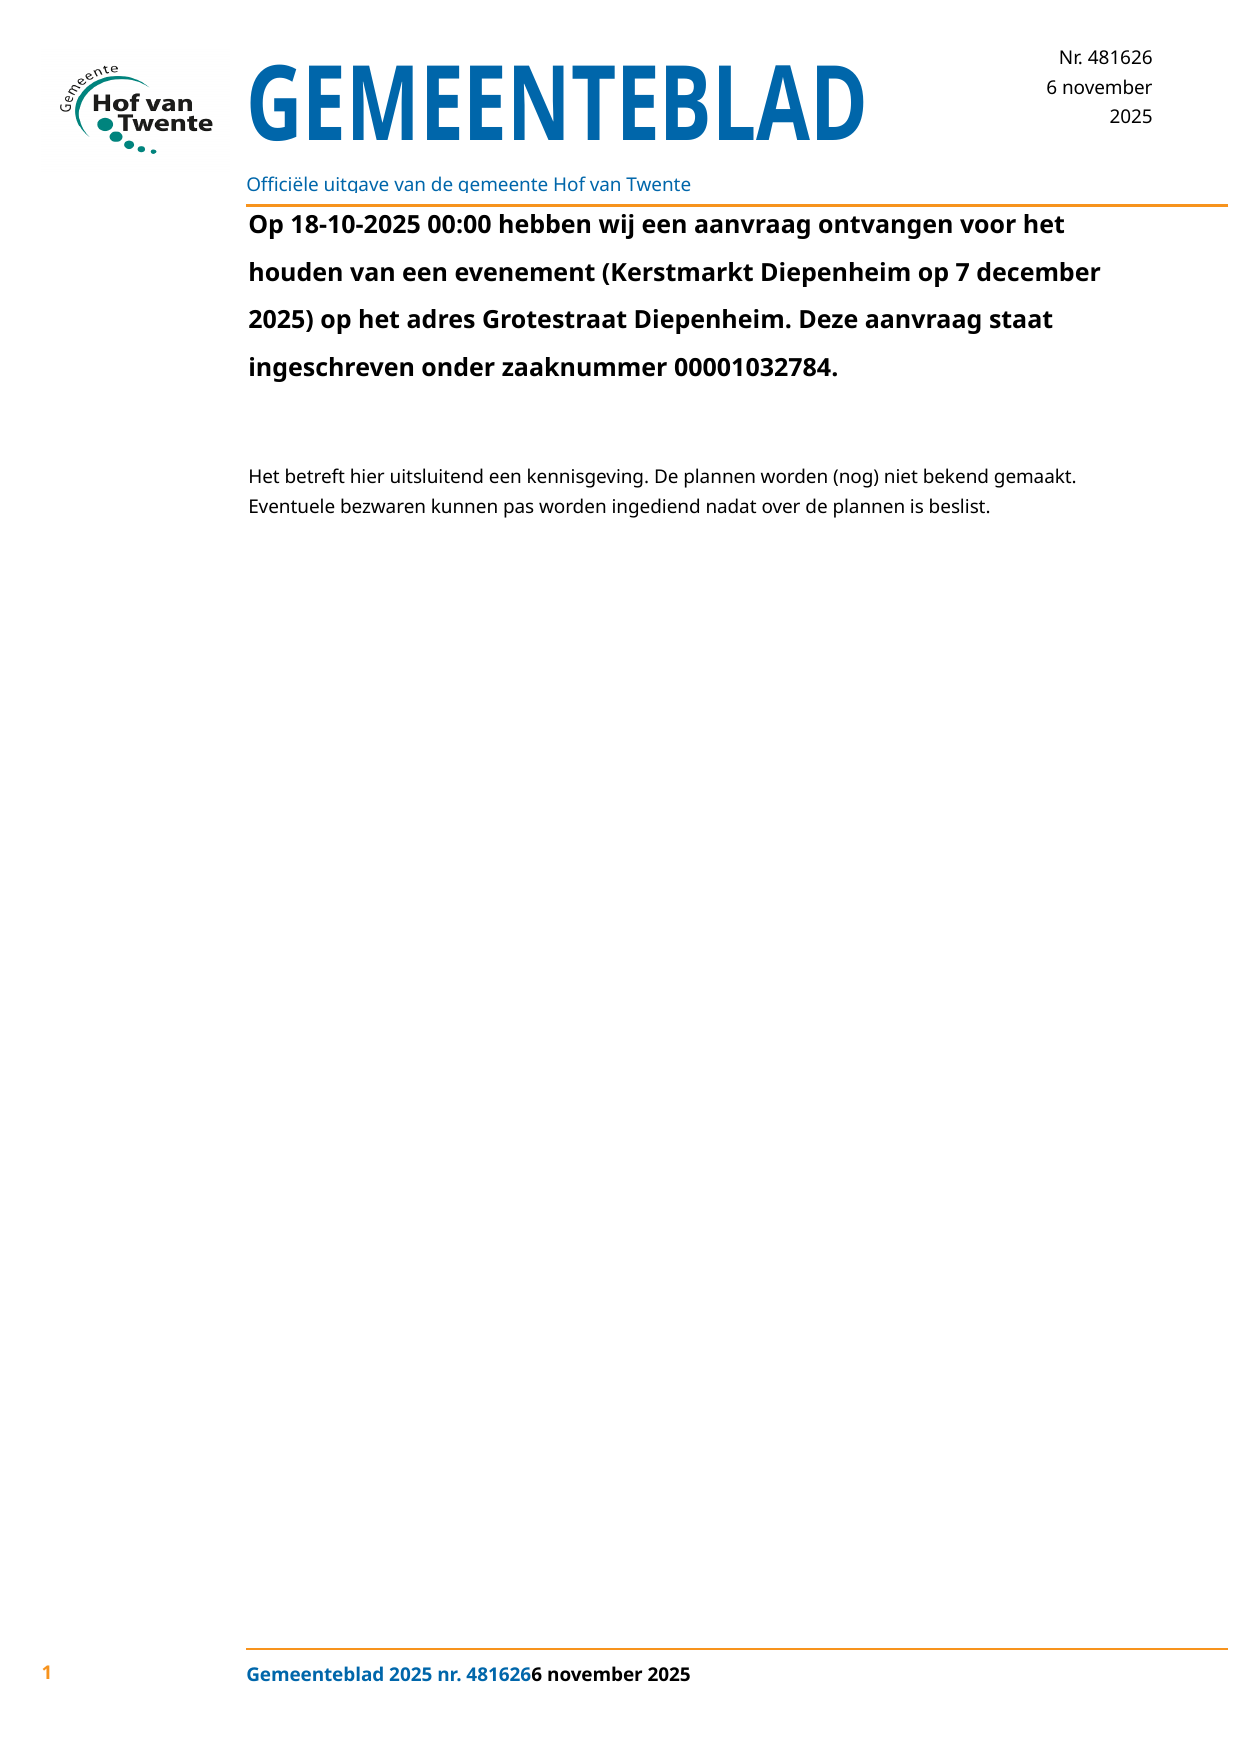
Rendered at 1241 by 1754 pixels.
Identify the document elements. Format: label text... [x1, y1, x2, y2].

text Op 18-10-2025 00:00 hebben wij een aanvraag ontvangen voor het houden van een evenement (Kerstmarkt Diepenheim op 7 december 2025) op het adres Grotestraat Diepenheim. Deze aanvraag staat ingeschreven onder zaaknummer 00001032784. [248, 207, 1152, 384]
picture [41, 47, 231, 172]
text Het betreft hier uitsluitend een kennisgeving. De plannen worden (nog) niet bekend gemaakt. Eventuele bezwaren kunnen pas worden ingediend nadat over de plannen is beslist. [248, 463, 1152, 519]
